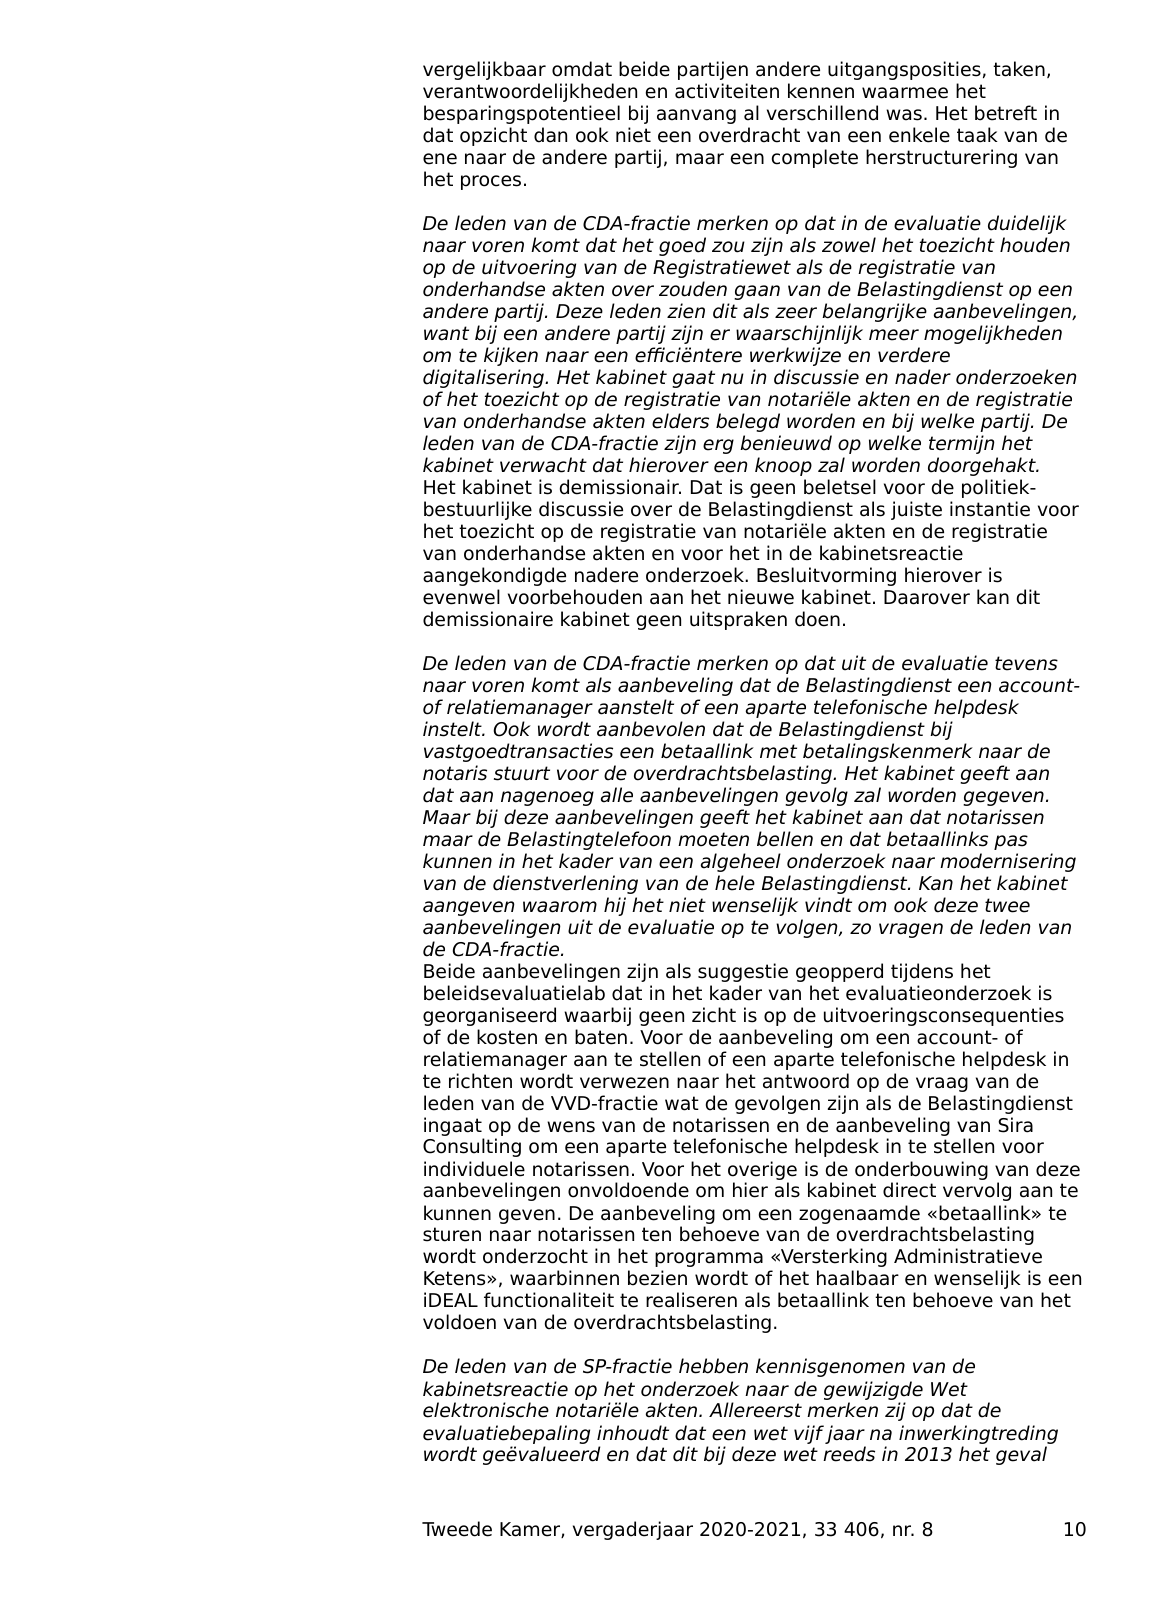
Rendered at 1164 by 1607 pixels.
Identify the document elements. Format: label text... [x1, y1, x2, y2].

text Beide aanbevelingen zijn als suggestie geopperd tijdens het beleidsevaluatielab dat in het kader van het evaluatieonderzoek is georganiseerd waarbij geen zicht is op de uitvoeringsconsequenties of de kosten en baten. Voor de aanbeveling om een account- of relatiemanager aan te stellen of een aparte telefonische helpdesk in te richten wordt verwezen naar het antwoord op de vraag van de leden van de VVD-fractie wat de gevolgen zijn als de Belastingdienst ingaat op de wens van de notarissen en de aanbeveling van Sira Consulting om een aparte telefonische helpdesk in te stellen voor individuele notarissen. Voor het overige is de onderbouwing van deze aanbevelingen onvoldoende om hier als kabinet direct vervolg aan te kunnen geven. De aanbeveling om een zogenaamde «betaallink» te sturen naar notarissen ten behoeve van de overdrachtsbelasting wordt onderzocht in het programma «Versterking Administratieve Ketens», waarbinnen bezien wordt of het haalbaar en wenselijk is een iDEAL functionaliteit te realiseren als betaallink ten behoeve van het voldoen van de overdrachtsbelasting. [422, 961, 1087, 1334]
text De leden van de CDA-fractie merken op dat in de evaluatie duidelijk naar voren komt dat het goed zou zijn als zowel het toezicht houden op de uitvoering van de Registratiewet als de registratie van onderhandse akten over zouden gaan van de Belastingdienst op een andere partij. Deze leden zien dit als zeer belangrijke aanbevelingen, want bij een andere partij zijn er waarschijnlijk meer mogelijkheden om te kijken naar een efficiëntere werkwijze en verdere digitalisering. Het kabinet gaat nu in discussie en nader onderzoeken of het toezicht op de registratie van notariële akten en de registratie van onderhandse akten elders belegd worden en bij welke partij. De leden van de CDA-fractie zijn erg benieuwd op welke termijn het kabinet verwacht dat hierover een knoop zal worden doorgehakt. [422, 213, 1087, 477]
text De leden van de SP-fractie hebben kennisgenomen van de kabinetsreactie op het onderzoek naar de gewijzigde Wet elektronische notariële akten. Allereerst merken zij op dat de evaluatiebepaling inhoudt dat een wet vijf jaar na inwerkingtreding wordt geëvalueerd en dat dit bij deze wet reeds in 2013 het geval [422, 1356, 1087, 1466]
text De leden van de CDA-fractie merken op dat uit de evaluatie tevens naar voren komt als aanbeveling dat de Belastingdienst een account- of relatiemanager aanstelt of een aparte telefonische helpdesk instelt. Ook wordt aanbevolen dat de Belastingdienst bij vastgoedtransacties een betaallink met betalingskenmerk naar de notaris stuurt voor de overdrachtsbelasting. Het kabinet geeft aan dat aan nagenoeg alle aanbevelingen gevolg zal worden gegeven. Maar bij deze aanbevelingen geeft het kabinet aan dat notarissen maar de Belastingtelefoon moeten bellen en dat betaallinks pas kunnen in het kader van een algeheel onderzoek naar modernisering van de dienstverlening van de hele Belastingdienst. Kan het kabinet aangeven waarom hij het niet wenselijk vindt om ook deze twee aanbevelingen uit de evaluatie op te volgen, zo vragen de leden van de CDA-fractie. [422, 653, 1087, 961]
text vergelijkbaar omdat beide partijen andere uitgangsposities, taken, verantwoordelijkheden en activiteiten kennen waarmee het besparingspotentieel bij aanvang al verschillend was. Het betreft in dat opzicht dan ook niet een overdracht van een enkele taak van de ene naar de andere partij, maar een complete herstructurering van het proces. [422, 59, 1087, 191]
text Het kabinet is demissionair. Dat is geen beletsel voor de politiek-bestuurlijke discussie over de Belastingdienst als juiste instantie voor het toezicht op de registratie van notariële akten en de registratie van onderhandse akten en voor het in de kabinetsreactie aangekondigde nadere onderzoek. Besluitvorming hierover is evenwel voorbehouden aan het nieuwe kabinet. Daarover kan dit demissionaire kabinet geen uitspraken doen. [422, 477, 1087, 631]
